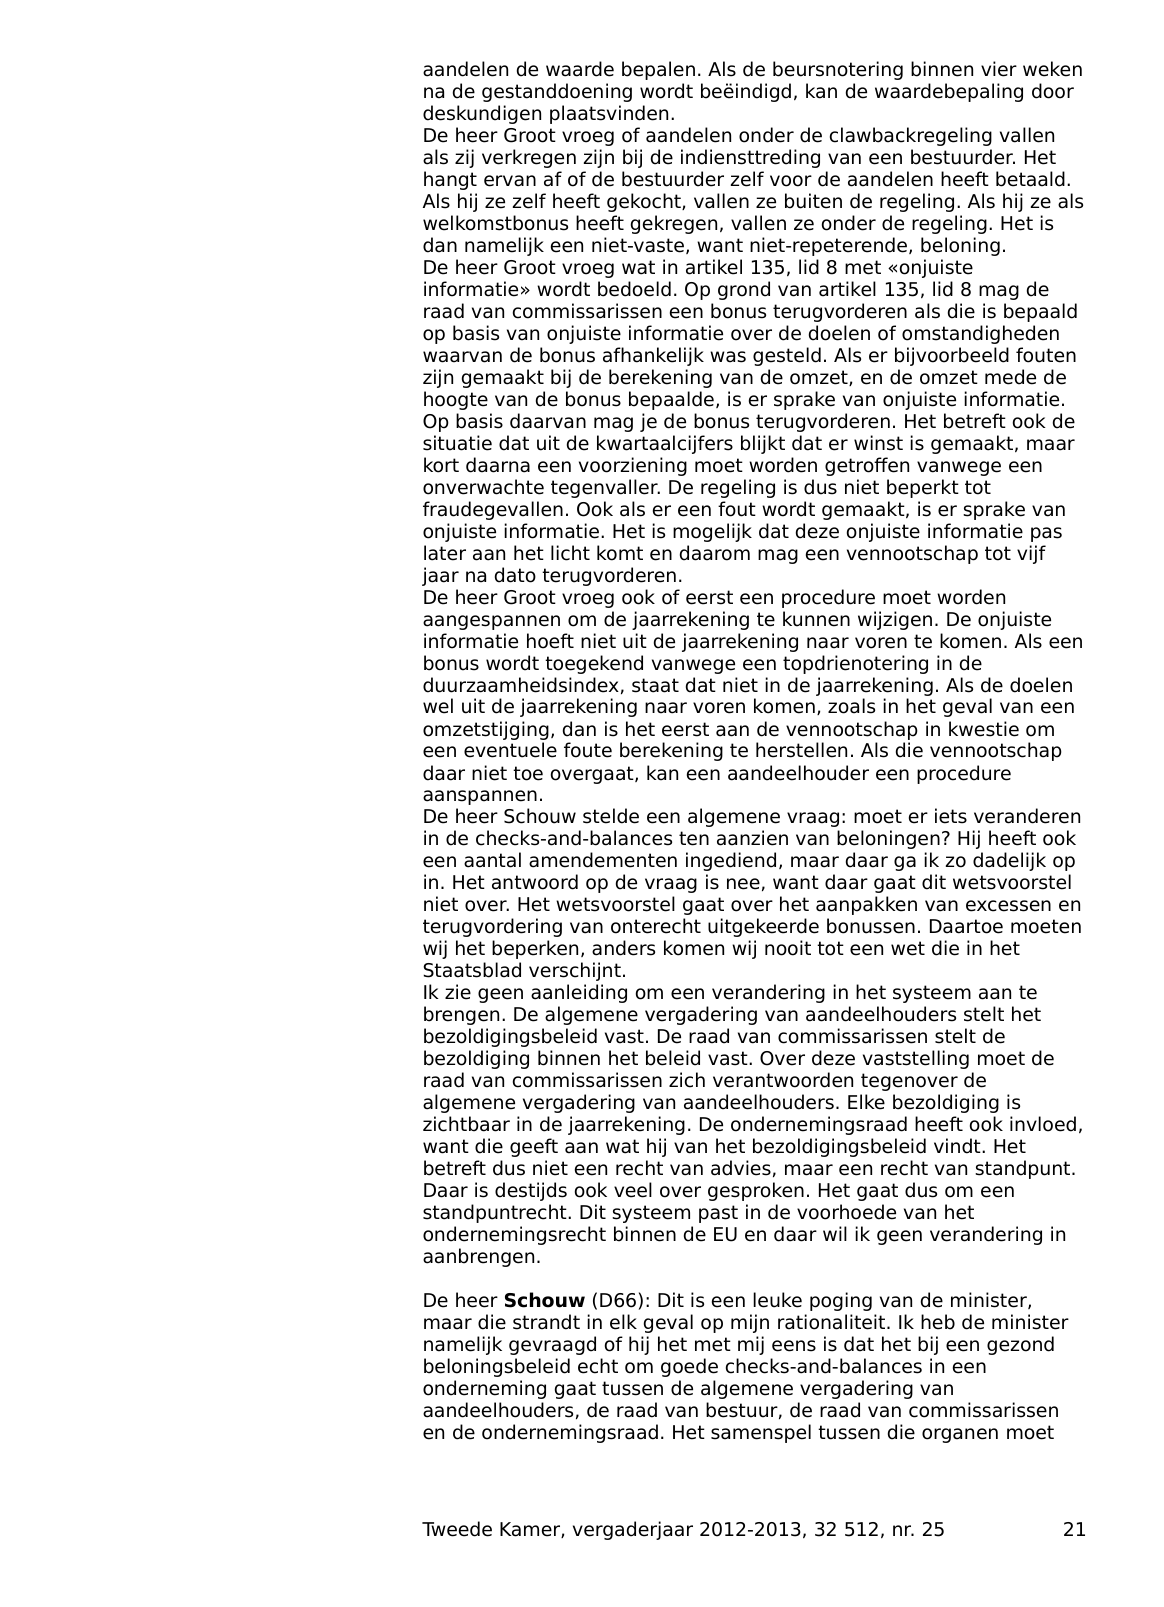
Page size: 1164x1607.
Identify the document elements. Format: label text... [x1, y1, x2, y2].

text aandelen de waarde bepalen. Als de beursnotering binnen vier weken na de gestanddoening wordt beëindigd, kan de waardebepaling door deskundigen plaatsvinden. [422, 59, 1087, 125]
text De heer Schouw stelde een algemene vraag: moet er iets veranderen in de checks-and-balances ten aanzien van beloningen? Hij heeft ook een aantal amendementen ingediend, maar daar ga ik zo dadelijk op in. Het antwoord op de vraag is nee, want daar gaat dit wetsvoorstel niet over. Het wetsvoorstel gaat over het aanpakken van excessen en terugvordering van onterecht uitgekeerde bonussen. Daartoe moeten wij het beperken, anders komen wij nooit tot een wet die in het Staatsblad verschijnt. [422, 806, 1087, 982]
text De heer Groot vroeg ook of eerst een procedure moet worden aangespannen om de jaarrekening te kunnen wijzigen. De onjuiste informatie hoeft niet uit de jaarrekening naar voren te komen. Als een bonus wordt toegekend vanwege een topdrienotering in de duurzaamheidsindex, staat dat niet in de jaarrekening. Als de doelen wel uit de jaarrekening naar voren komen, zoals in het geval van een omzetstijging, dan is het eerst aan de vennootschap in kwestie om een eventuele foute berekening te herstellen. Als die vennootschap daar niet toe overgaat, kan een aandeelhouder een procedure aanspannen. [422, 587, 1087, 806]
text Ik zie geen aanleiding om een verandering in het systeem aan te brengen. De algemene vergadering van aandeelhouders stelt het bezoldigingsbeleid vast. De raad van commissarissen stelt de bezoldiging binnen het beleid vast. Over deze vaststelling moet de raad van commissarissen zich verantwoorden tegenover de algemene vergadering van aandeelhouders. Elke bezoldiging is zichtbaar in de jaarrekening. De ondernemingsraad heeft ook invloed, want die geeft aan wat hij van het bezoldigingsbeleid vindt. Het betreft dus niet een recht van advies, maar een recht van standpunt. Daar is destijds ook veel over gesproken. Het gaat dus om een standpuntrecht. Dit systeem past in de voorhoede van het ondernemingsrecht binnen de EU en daar wil ik geen verandering in aanbrengen. [422, 982, 1087, 1268]
text De heer Schouw (D66): Dit is een leuke poging van de minister, maar die strandt in elk geval op mijn rationaliteit. Ik heb de minister namelijk gevraagd of hij het met mij eens is dat het bij een gezond beloningsbeleid echt om goede checks-and-balances in een onderneming gaat tussen de algemene vergadering van aandeelhouders, de raad van bestuur, de raad van commissarissen en de ondernemingsraad. Het samenspel tussen die organen moet [422, 1290, 1087, 1444]
text De heer Groot vroeg of aandelen onder de clawbackregeling vallen als zij verkregen zijn bij de indiensttreding van een bestuurder. Het hangt ervan af of de bestuurder zelf voor de aandelen heeft betaald. Als hij ze zelf heeft gekocht, vallen ze buiten de regeling. Als hij ze als welkomstbonus heeft gekregen, vallen ze onder de regeling. Het is dan namelijk een niet-vaste, want niet-repeterende, beloning. [422, 125, 1087, 257]
text De heer Groot vroeg wat in artikel 135, lid 8 met «onjuiste informatie» wordt bedoeld. Op grond van artikel 135, lid 8 mag de raad van commissarissen een bonus terugvorderen als die is bepaald op basis van onjuiste informatie over de doelen of omstandigheden waarvan de bonus afhankelijk was gesteld. Als er bijvoorbeeld fouten zijn gemaakt bij de berekening van de omzet, en de omzet mede de hoogte van de bonus bepaalde, is er sprake van onjuiste informatie. Op basis daarvan mag je de bonus terugvorderen. Het betreft ook de situatie dat uit de kwartaalcijfers blijkt dat er winst is gemaakt, maar kort daarna een voorziening moet worden getroffen vanwege een onverwachte tegenvaller. De regeling is dus niet beperkt tot fraudegevallen. Ook als er een fout wordt gemaakt, is er sprake van onjuiste informatie. Het is mogelijk dat deze onjuiste informatie pas later aan het licht komt en daarom mag een vennootschap tot vijf jaar na dato terugvorderen. [422, 257, 1087, 587]
